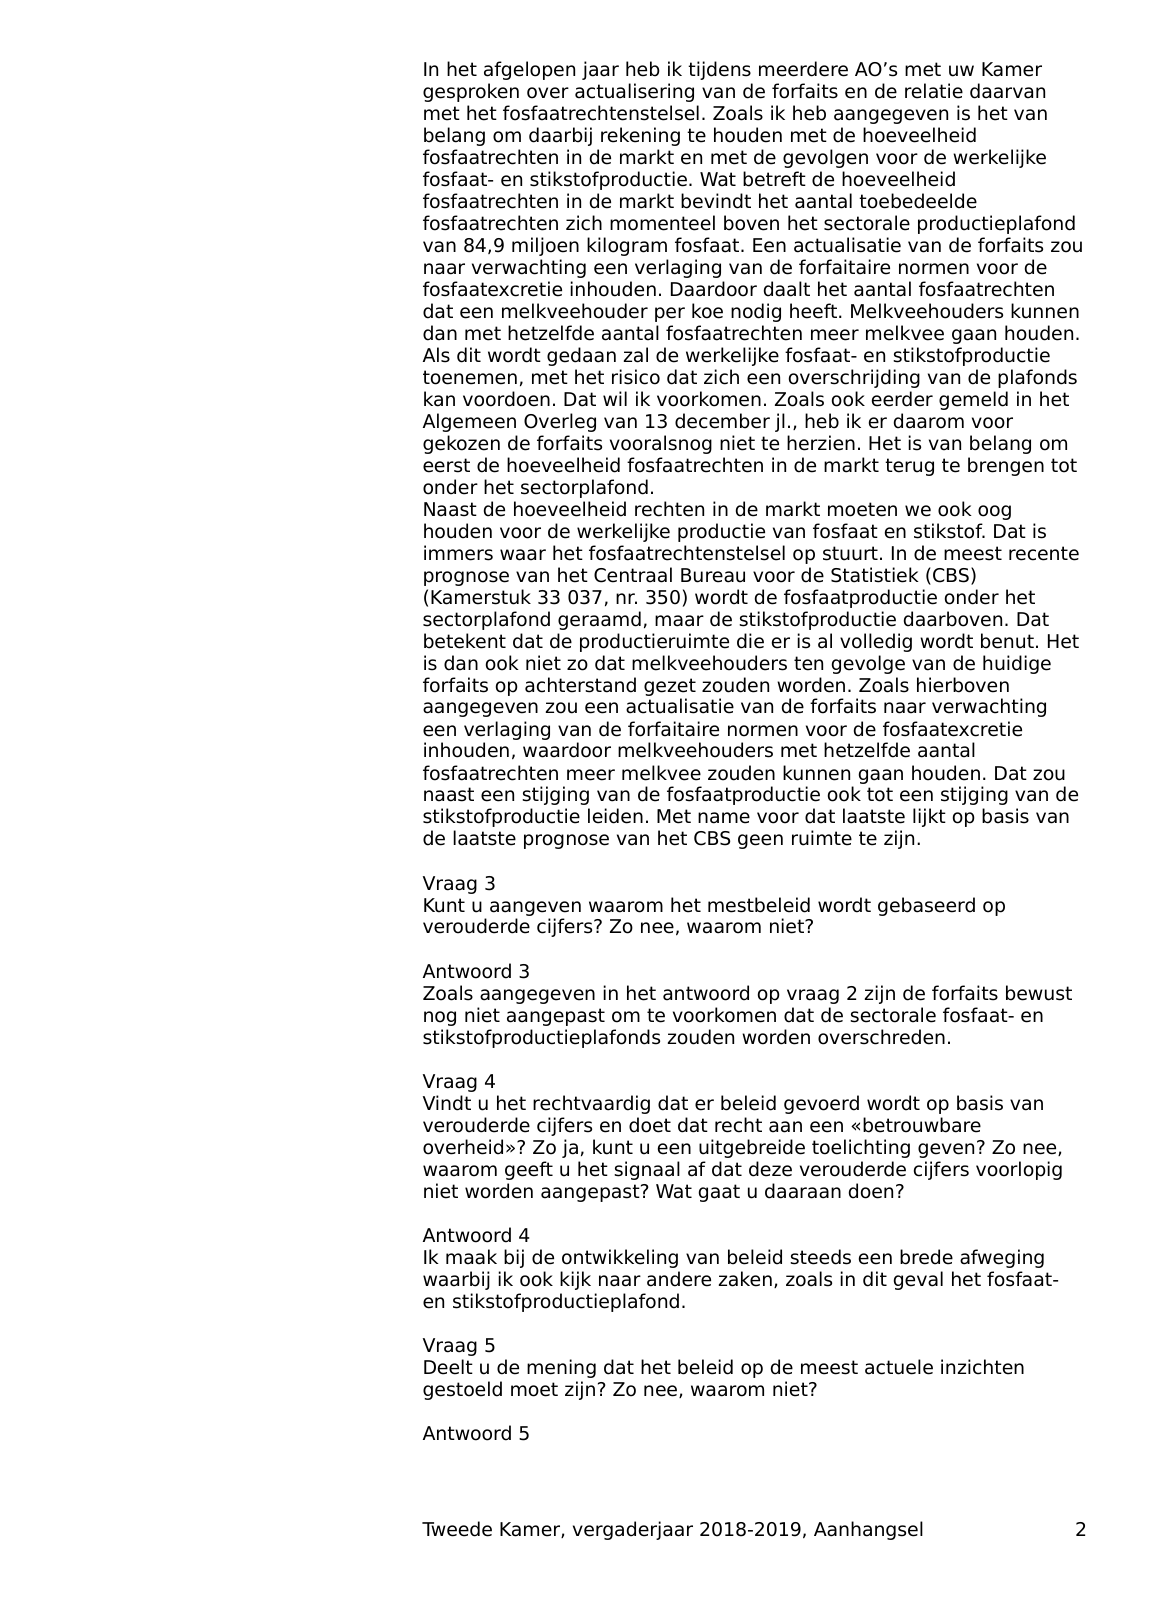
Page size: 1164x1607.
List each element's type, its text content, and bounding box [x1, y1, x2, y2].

text Vraag 4 [422, 1071, 1087, 1093]
text Vraag 3 [422, 872, 1087, 894]
text Vindt u het rechtvaardig dat er beleid gevoerd wordt op basis van verouderde cijfers en doet dat recht aan een «betrouwbare overheid»? Zo ja, kunt u een uitgebreide toelichting geven? Zo nee, waarom geeft u het signaal af dat deze verouderde cijfers voorlopig niet worden aangepast? Wat gaat u daaraan doen? [422, 1093, 1087, 1203]
text Deelt u de mening dat het beleid op de meest actuele inzichten gestoeld moet zijn? Zo nee, waarom niet? [422, 1357, 1087, 1401]
text Antwoord 4 [422, 1225, 1087, 1247]
text In het afgelopen jaar heb ik tijdens meerdere AO’s met uw Kamer gesproken over actualisering van de forfaits en de relatie daarvan met het fosfaatrechtenstelsel. Zoals ik heb aangegeven is het van belang om daarbij rekening te houden met de hoeveelheid fosfaatrechten in de markt en met de gevolgen voor de werkelijke fosfaat- en stikstofproductie. Wat betreft de hoeveelheid fosfaatrechten in de markt bevindt het aantal toebedeelde fosfaatrechten zich momenteel boven het sectorale productieplafond van 84,9 miljoen kilogram fosfaat. Een actualisatie van de forfaits zou naar verwachting een verlaging van de forfaitaire normen voor de fosfaatexcretie inhouden. Daardoor daalt het aantal fosfaatrechten dat een melkveehouder per koe nodig heeft. Melkveehouders kunnen dan met hetzelfde aantal fosfaatrechten meer melkvee gaan houden. Als dit wordt gedaan zal de werkelijke fosfaat- en stikstofproductie toenemen, met het risico dat zich een overschrijding van de plafonds kan voordoen. Dat wil ik voorkomen. Zoals ook eerder gemeld in het Algemeen Overleg van 13 december jl., heb ik er daarom voor gekozen de forfaits vooralsnog niet te herzien. Het is van belang om eerst de hoeveelheid fosfaatrechten in de markt terug te brengen tot onder het sectorplafond. [422, 59, 1087, 499]
text Antwoord 5 [422, 1423, 1087, 1445]
text Ik maak bij de ontwikkeling van beleid steeds een brede afweging waarbij ik ook kijk naar andere zaken, zoals in dit geval het fosfaat- en stikstofproductieplafond. [422, 1247, 1087, 1313]
text Kunt u aangeven waarom het mestbeleid wordt gebaseerd op verouderde cijfers? Zo nee, waarom niet? [422, 894, 1087, 938]
text Antwoord 3 [422, 961, 1087, 983]
text Vraag 5 [422, 1335, 1087, 1357]
text Zoals aangegeven in het antwoord op vraag 2 zijn de forfaits bewust nog niet aangepast om te voorkomen dat de sectorale fosfaat- en stikstofproductieplafonds zouden worden overschreden. [422, 983, 1087, 1048]
text Naast de hoeveelheid rechten in de markt moeten we ook oog houden voor de werkelijke productie van fosfaat en stikstof. Dat is immers waar het fosfaatrechtenstelsel op stuurt. In de meest recente prognose van het Centraal Bureau voor de Statistiek (CBS) (Kamerstuk 33 037, nr. 350) wordt de fosfaatproductie onder het sectorplafond geraamd, maar de stikstofproductie daarboven. Dat betekent dat de productieruimte die er is al volledig wordt benut. Het is dan ook niet zo dat melkveehouders ten gevolge van de huidige forfaits op achterstand gezet zouden worden. Zoals hierboven aangegeven zou een actualisatie van de forfaits naar verwachting een verlaging van de forfaitaire normen voor de fosfaatexcretie inhouden, waardoor melkveehouders met hetzelfde aantal fosfaatrechten meer melkvee zouden kunnen gaan houden. Dat zou naast een stijging van de fosfaatproductie ook tot een stijging van de stikstofproductie leiden. Met name voor dat laatste lijkt op basis van de laatste prognose van het CBS geen ruimte te zijn. [422, 499, 1087, 850]
